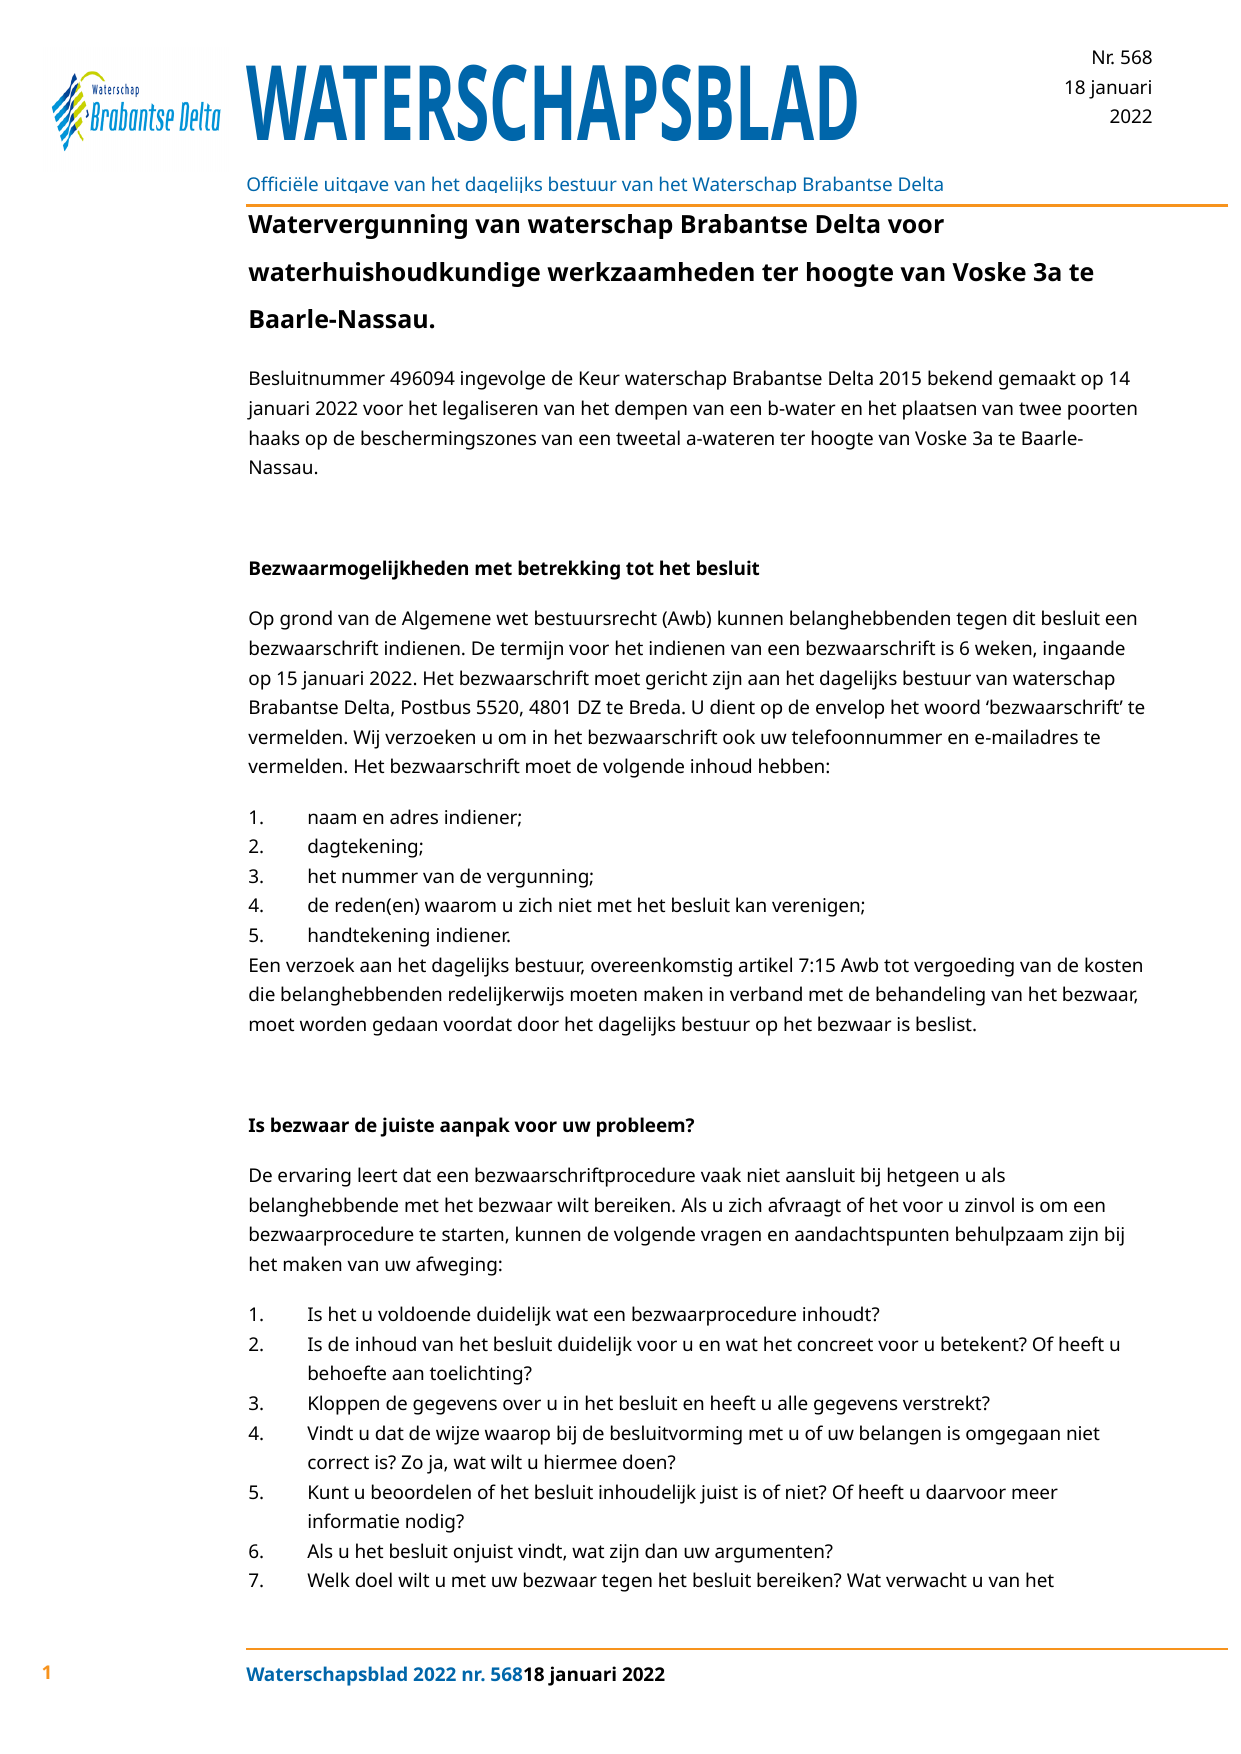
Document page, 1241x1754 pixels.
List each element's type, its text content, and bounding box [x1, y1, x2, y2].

list Vindt u dat de wijze waarop bij de besluitvorming met u of uw belangen is omgegaan niet correct is? Zo ja, wat wilt u hiermee doen? [248, 1420, 1152, 1475]
list Kloppen de gegevens over u in het besluit en heeft u alle gegevens verstrekt? [248, 1390, 1152, 1416]
list naam en adres indiener; [248, 804, 1152, 829]
text Bezwaarmogelijkheden met betrekking tot het besluit [248, 555, 1152, 581]
list de reden(en) waarom u zich niet met het besluit kan verenigen; [248, 893, 1152, 918]
list Kunt u beoordelen of het besluit inhoudelijk juist is of niet? Of heeft u daarvoor meer informatie nodig? [248, 1479, 1152, 1534]
text Watervergunning van waterschap Brabantse Delta voor waterhuishoudkundige werkzaamheden ter hoogte van Voske 3a te Baarle-Nassau. [248, 207, 1152, 336]
text Besluitnummer 496094 ingevolge de Keur waterschap Brabantse Delta 2015 bekend gemaakt op 14 januari 2022 voor het legaliseren van het dempen van een b-water en het plaatsen van twee poorten haaks op de beschermingszones van een tweetal a-wateren ter hoogte van Voske 3a te Baarle-Nassau. [248, 366, 1152, 480]
list Als u het besluit onjuist vindt, wat zijn dan uw argumenten? [248, 1538, 1152, 1564]
picture [41, 47, 231, 172]
list Is de inhoud van het besluit duidelijk voor u en wat het concreet voor u betekent? Of heeft u behoefte aan toelichting? [248, 1331, 1152, 1386]
list het nummer van de vergunning; [248, 863, 1152, 889]
text Is bezwaar de juiste aanpak voor uw probleem? [248, 1112, 1152, 1137]
text Een verzoek aan het dagelijks bestuur, overeenkomstig artikel 7:15 Awb tot vergoeding van de kosten die belanghebbenden redelijkerwijs moeten maken in verband met de behandeling van het bezwaar, moet worden gedaan voordat door het dagelijks bestuur op het bezwaar is beslist. [248, 952, 1152, 1037]
list Is het u voldoende duidelijk wat een bezwaarprocedure inhoudt? [248, 1301, 1152, 1327]
text De ervaring leert dat een bezwaarschriftprocedure vaak niet aansluit bij hetgeen u als belanghebbende met het bezwaar wilt bereiken. Als u zich afvraagt of het voor u zinvol is om een bezwaarprocedure te starten, kunnen de volgende vragen en aandachtspunten behulpzaam zijn bij het maken van uw afweging: [248, 1162, 1152, 1277]
list handtekening indiener. [248, 922, 1152, 948]
text Op grond van de Algemene wet bestuursrecht (Awb) kunnen belanghebbenden tegen dit besluit een bezwaarschrift indienen. De termijn voor het indienen van een bezwaarschrift is 6 weken, ingaande op 15 januari 2022. Het bezwaarschrift moet gericht zijn aan het dagelijks bestuur van waterschap Brabantse Delta, Postbus 5520, 4801 DZ te Breda. U dient op de envelop het woord ‘bezwaarschrift’ te vermelden. Wij verzoeken u om in het bezwaarschrift ook uw telefoonnummer en e‑mailadres te vermelden. Het bezwaarschrift moet de volgende inhoud hebben: [248, 606, 1152, 779]
list dagtekening; [248, 833, 1152, 859]
list Welk doel wilt u met uw bezwaar tegen het besluit bereiken? Wat verwacht u van het [248, 1568, 1152, 1593]
